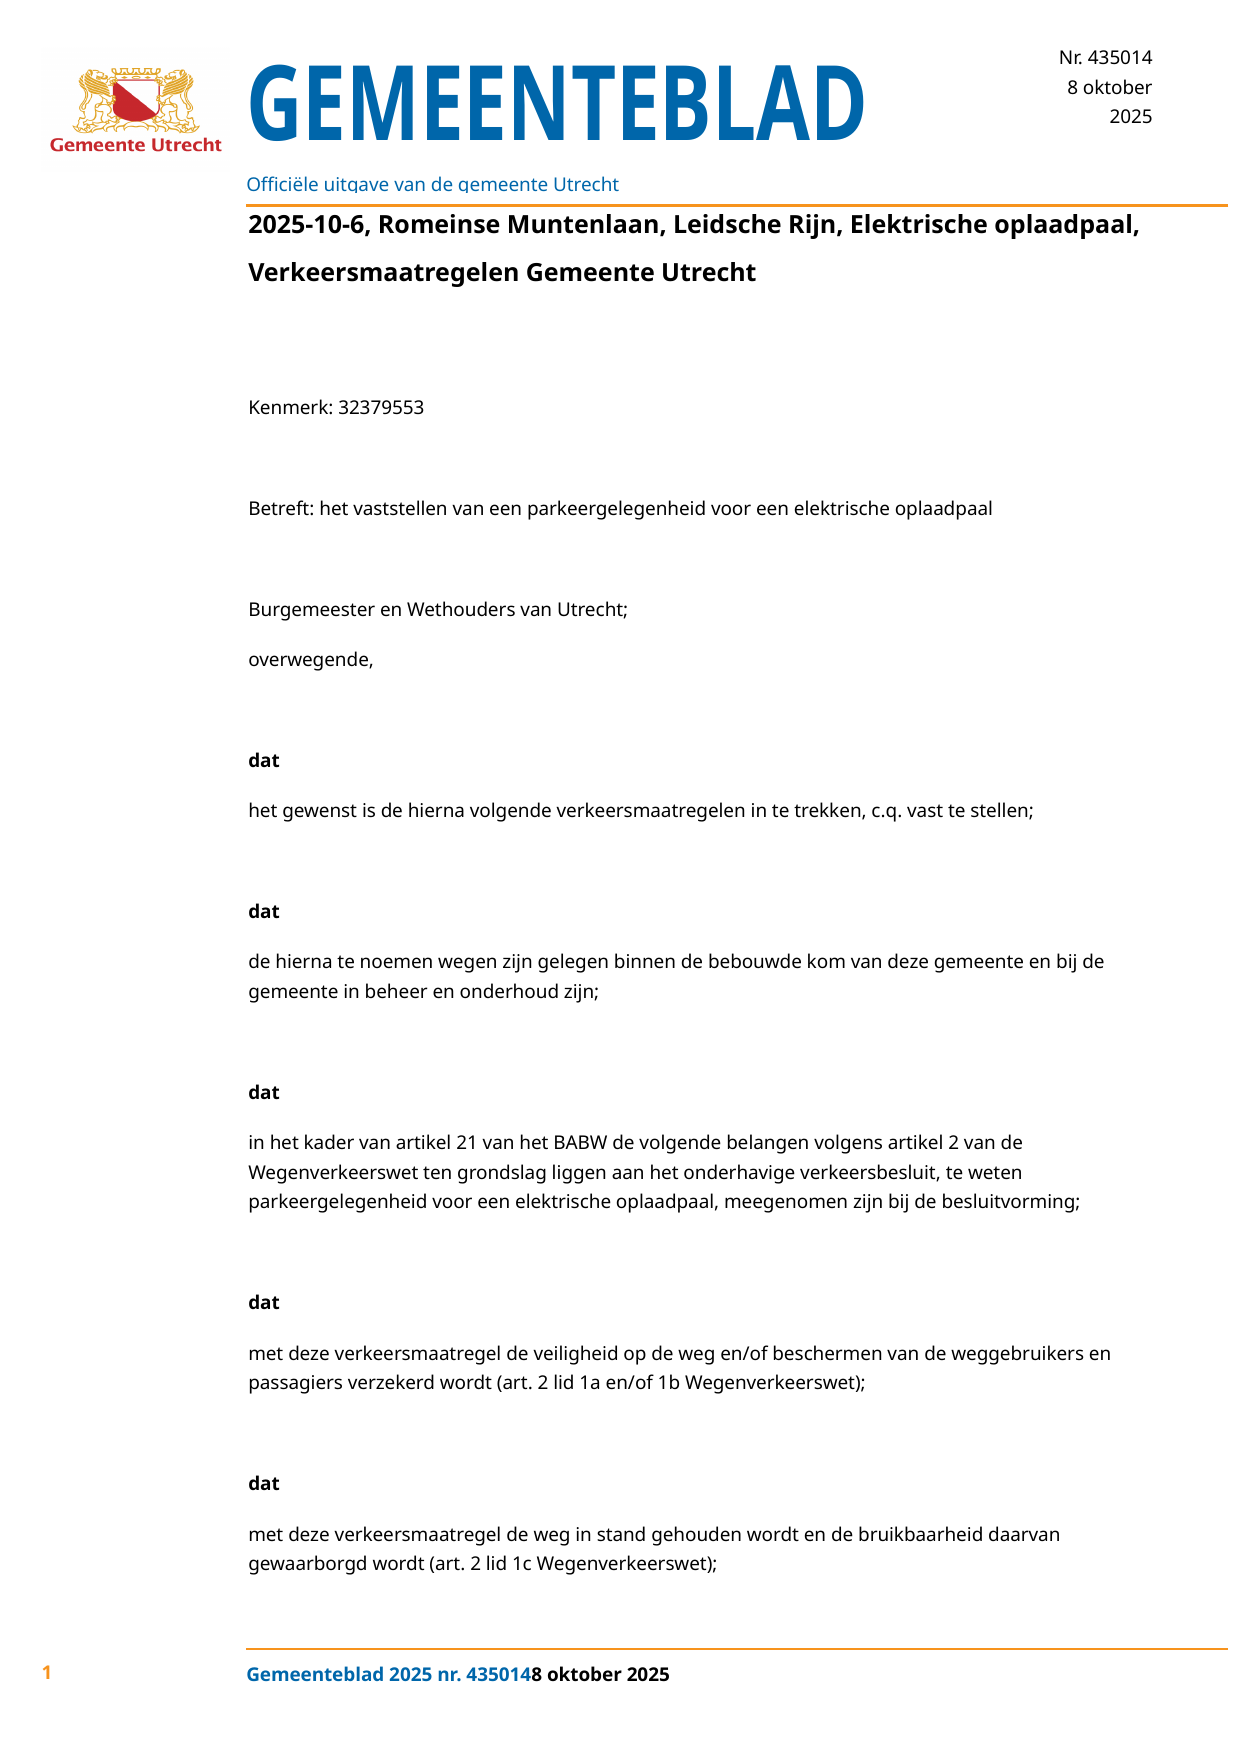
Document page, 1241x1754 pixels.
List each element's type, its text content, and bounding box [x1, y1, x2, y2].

text dat [248, 1079, 1152, 1105]
text dat [248, 747, 1152, 773]
text overwegende, [248, 646, 1152, 672]
text met deze verkeersmaatregel de veiligheid op de weg en/of beschermen van de weggebruikers en passagiers verzekerd wordt (art. 2 lid 1a en/of 1b Wegenverkeerswet); [248, 1340, 1152, 1395]
text de hierna te noemen wegen zijn gelegen binnen de bebouwde kom van deze gemeente en bij de gemeente in beheer en onderhoud zijn; [248, 949, 1152, 1004]
text Kenmerk: 32379553 [248, 394, 1152, 420]
text Burgemeester en Wethouders van Utrecht; [248, 596, 1152, 621]
text met deze verkeersmaatregel de weg in stand gehouden wordt en de bruikbaarheid daarvan gewaarborgd wordt (art. 2 lid 1c Wegenverkeerswet); [248, 1521, 1152, 1576]
text Betreft: het vaststellen van een parkeergelegenheid voor een elektrische oplaadpaal [248, 495, 1152, 521]
text dat [248, 898, 1152, 924]
text 2025-10-6, Romeinse Muntenlaan, Leidsche Rijn, Elektrische oplaadpaal, Verkeersmaatregelen Gemeente Utrecht [248, 207, 1152, 288]
text dat [248, 1470, 1152, 1496]
text het gewenst is de hierna volgende verkeersmaatregelen in te trekken, c.q. vast te stellen; [248, 797, 1152, 823]
picture [41, 47, 231, 172]
text dat [248, 1289, 1152, 1315]
text in het kader van artikel 21 van het BABW de volgende belangen volgens artikel 2 van de Wegenverkeerswet ten grondslag liggen aan het onderhavige verkeersbesluit, te weten parkeergelegenheid voor een elektrische oplaadpaal, meegenomen zijn bij de besluitvorming; [248, 1129, 1152, 1214]
